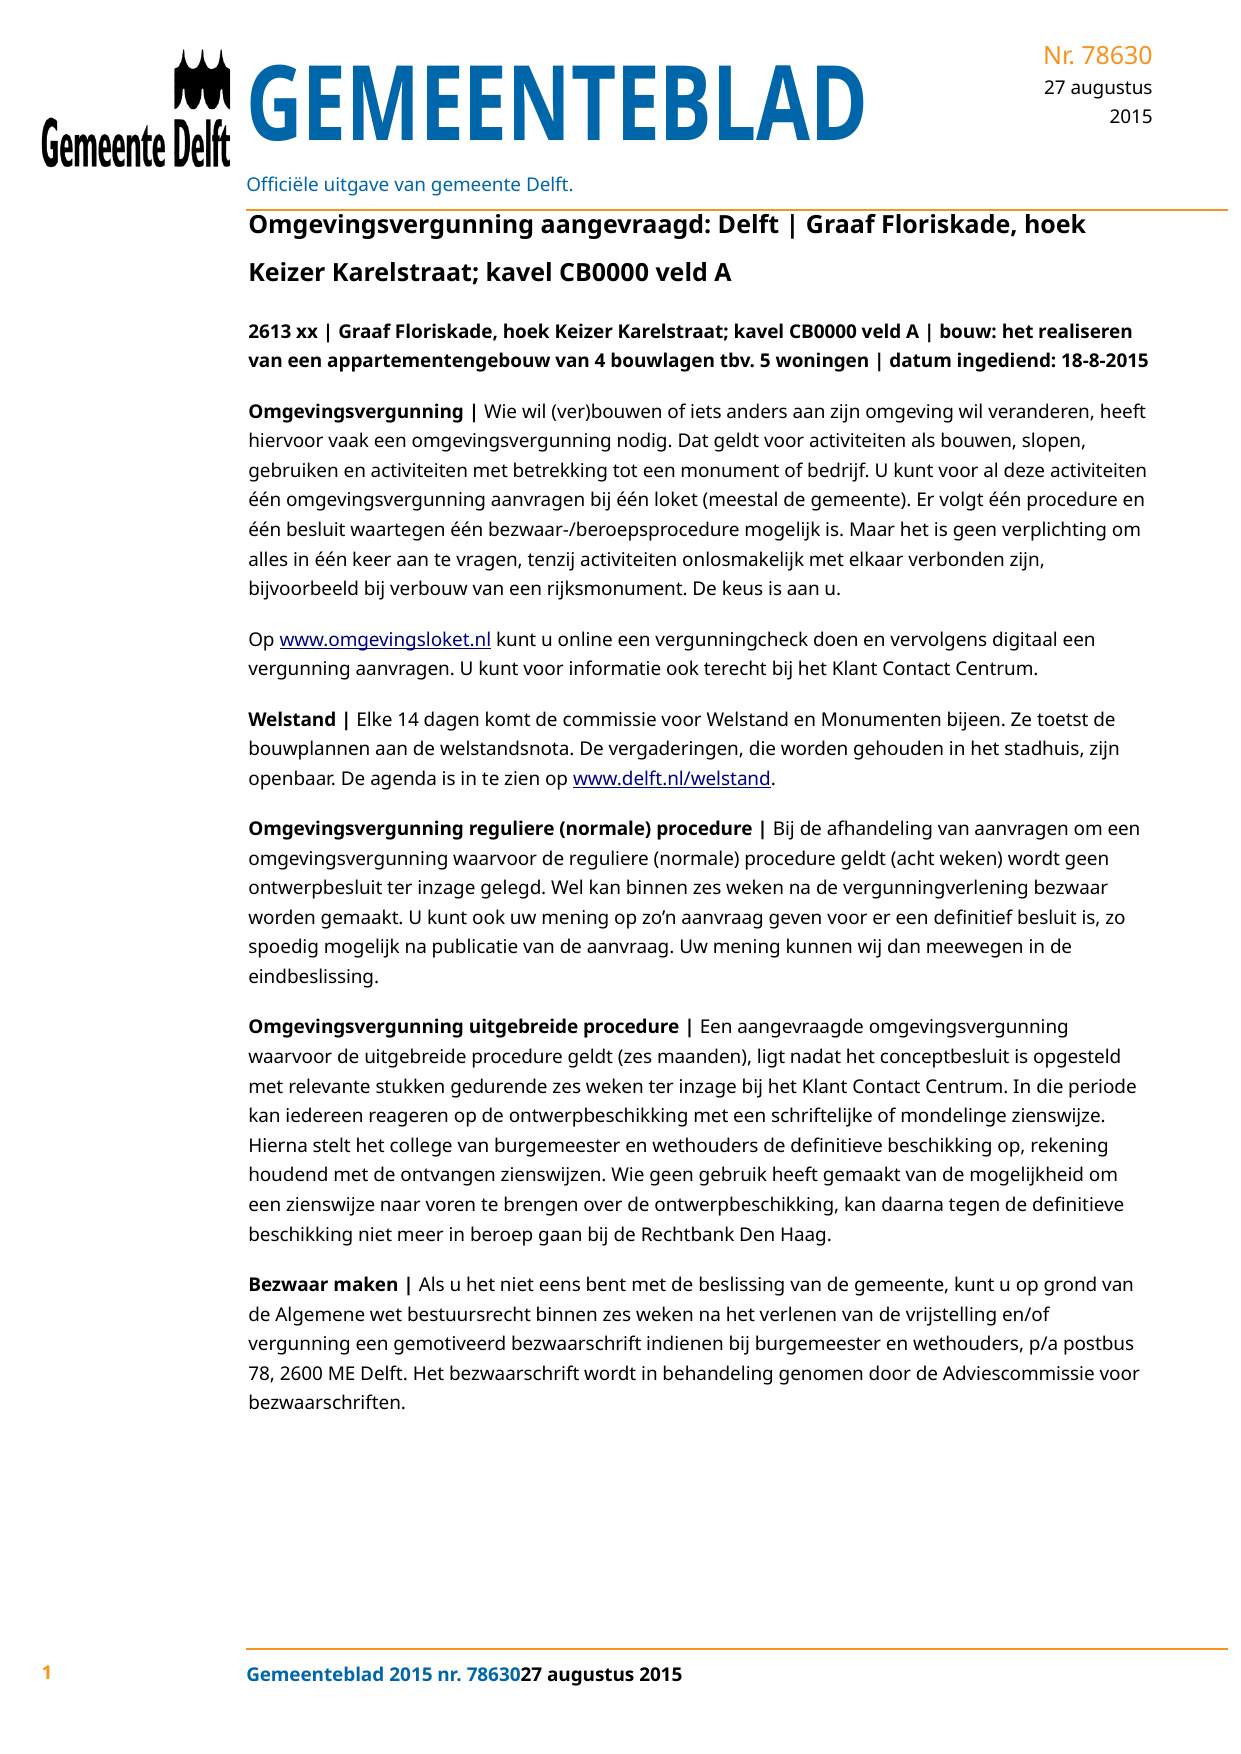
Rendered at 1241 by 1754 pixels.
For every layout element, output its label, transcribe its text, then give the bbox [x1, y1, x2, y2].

text Omgevingsvergunning aangevraagd: Delft | Graaf Floriskade, hoek Keizer Karelstraat; kavel CB0000 veld A [248, 211, 1152, 288]
text 2613 xx | Graaf Floriskade, hoek Keizer Karelstraat; kavel CB0000 veld A | bouw: het realiseren van een appartementengebouw van 4 bouwlagen tbv. 5 woningen | datum ingediend: 18-8-2015 [248, 318, 1152, 373]
text Omgevingsvergunning reguliere (normale) procedure | Bij de afhandeling van aanvragen om een omgevingsvergunning waarvoor de reguliere (normale) procedure geldt (acht weken) wordt geen ontwerpbesluit ter inzage gelegd. Wel kan binnen zes weken na de vergunningverlening bezwaar worden gemaakt. U kunt ook uw mening op zo’n aanvraag geven voor er een definitief besluit is, zo spoedig mogelijk na publicatie van de aanvraag. Uw mening kunnen wij dan meewegen in de eindbeslissing. [248, 815, 1152, 989]
text Op www.omgevingsloket.nl kunt u online een vergunningcheck doen en vervolgens digitaal een vergunning aanvragen. U kunt voor informatie ook terecht bij het Klant Contact Centrum. [248, 626, 1152, 681]
picture [41, 47, 231, 172]
text Bezwaar maken | Als u het niet eens bent met de beslissing van de gemeente, kunt u op grond van de Algemene wet bestuursrecht binnen zes weken na het verlenen van de vrijstelling en/of vergunning een gemotiveerd bezwaarschrift indienen bij burgemeester en wethouders, p/a postbus 78, 2600 ME Delft. Het bezwaarschrift wordt in behandeling genomen door de Adviescommissie voor bezwaarschriften. [248, 1271, 1152, 1415]
text Omgevingsvergunning | Wie wil (ver)bouwen of iets anders aan zijn omgeving wil veranderen, heeft hiervoor vaak een omgevingsvergunning nodig. Dat geldt voor activiteiten als bouwen, slopen, gebruiken en activiteiten met betrekking tot een monument of bedrijf. U kunt voor al deze activiteiten één omgevingsvergunning aanvragen bij één loket (meestal de gemeente). Er volgt één procedure en één besluit waartegen één bezwaar-/beroepsprocedure mogelijk is. Maar het is geen verplichting om alles in één keer aan te vragen, tenzij activiteiten onlosmakelijk met elkaar verbonden zijn, bijvoorbeeld bij verbouw van een rijksmonument. De keus is aan u. [248, 398, 1152, 601]
text Welstand | Elke 14 dagen komt de commissie voor Welstand en Monumenten bijeen. Ze toetst de bouwplannen aan de welstandsnota. De vergaderingen, die worden gehouden in het stadhuis, zijn openbaar. De agenda is in te zien op www.delft.nl/welstand. [248, 706, 1152, 791]
text Omgevingsvergunning uitgebreide procedure | Een aangevraagde omgevingsvergunning waarvoor de uitgebreide procedure geldt (zes maanden), ligt nadat het conceptbesluit is opgesteld met relevante stukken gedurende zes weken ter inzage bij het Klant Contact Centrum. In die periode kan iedereen reageren op de ontwerpbeschikking met een schriftelijke of mondelinge zienswijze. Hierna stelt het college van burgemeester en wethouders de definitieve beschikking op, rekening houdend met de ontvangen zienswijzen. Wie geen gebruik heeft gemaakt van de mogelijkheid om een zienswijze naar voren te brengen over de ontwerpbeschikking, kan daarna tegen de definitieve beschikking niet meer in beroep gaan bij de Rechtbank Den Haag. [248, 1014, 1152, 1247]
